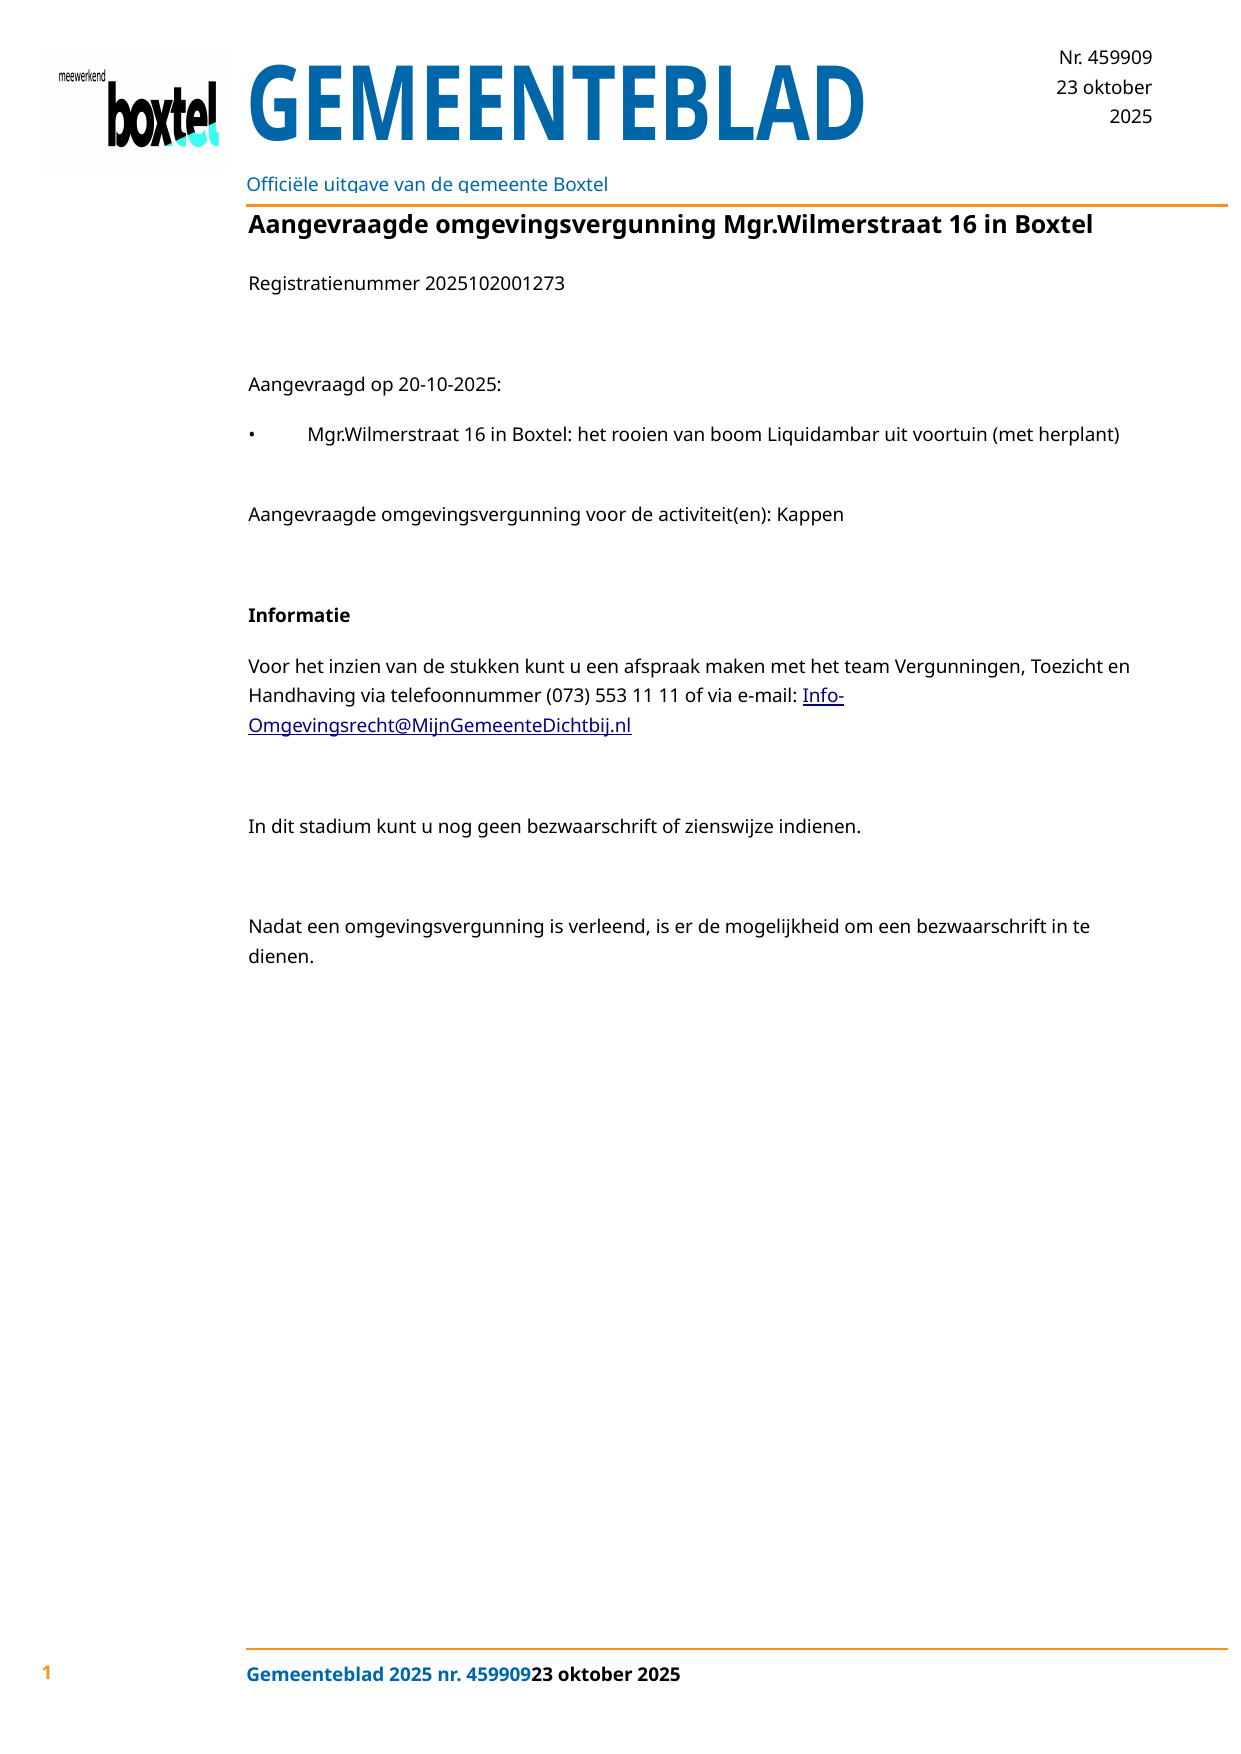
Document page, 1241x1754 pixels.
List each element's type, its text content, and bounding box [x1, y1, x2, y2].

text Aangevraagd op 20-10-2025: [248, 371, 1152, 397]
text Aangevraagde omgevingsvergunning Mgr.Wilmerstraat 16 in Boxtel [248, 207, 1152, 241]
text Aangevraagde omgevingsvergunning voor de activiteit(en): Kappen [248, 502, 1152, 527]
list Mgr.Wilmerstraat 16 in Boxtel: het rooien van boom Liquidambar uit voortuin (met herplant) [248, 422, 1152, 447]
text Registratienummer 2025102001273 [248, 270, 1152, 296]
text Nadat een omgevingsvergunning is verleend, is er de mogelijkheid om een bezwaarschrift in te dienen. [248, 914, 1152, 969]
text In dit stadium kunt u nog geen bezwaarschrift of zienswijze indienen. [248, 813, 1152, 838]
picture [41, 47, 231, 172]
text Informatie [248, 602, 1152, 628]
text Voor het inzien van de stukken kunt u een afspraak maken met het team Vergunningen, Toezicht en Handhaving via telefoonnummer (073) 553 11 11 of via e-mail: Info-Omgevingsrecht@MijnGemeenteDichtbij.nl [248, 653, 1152, 738]
